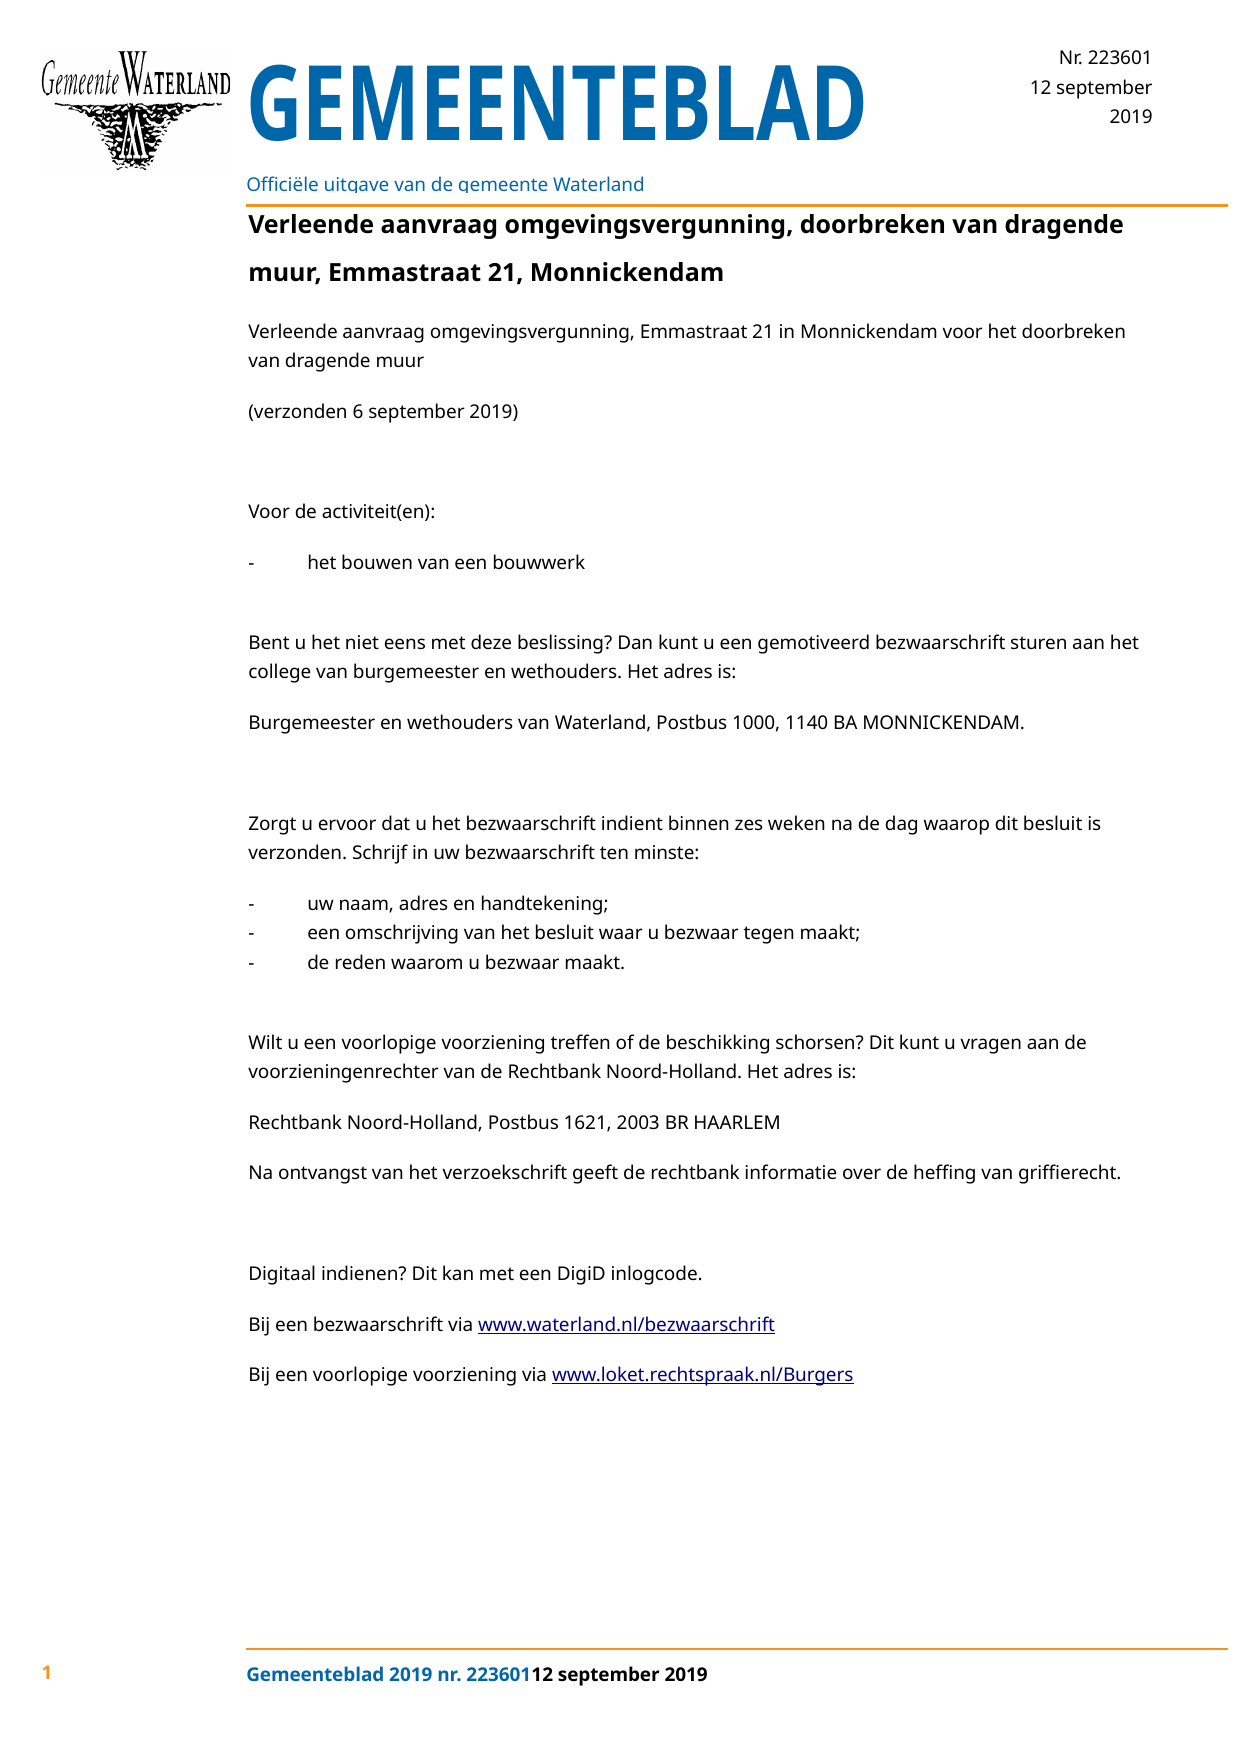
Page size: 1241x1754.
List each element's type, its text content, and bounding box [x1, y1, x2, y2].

text Verleende aanvraag omgevingsvergunning, Emmastraat 21 in Monnickendam voor het doorbreken van dragende muur [248, 318, 1152, 373]
list een omschrijving van het besluit waar u bezwaar tegen maakt; [248, 919, 1152, 945]
text Voor de activiteit(en): [248, 499, 1152, 524]
text (verzonden 6 september 2019) [248, 398, 1152, 424]
text Na ontvangst van het verzoekschrift geeft de rechtbank informatie over de heffing van griffierecht. [248, 1159, 1152, 1185]
text Rechtbank Noord-Holland, Postbus 1621, 2003 BR HAARLEM [248, 1109, 1152, 1135]
picture [41, 47, 231, 172]
text Bent u het niet eens met deze beslissing? Dan kunt u een gemotiveerd bezwaarschrift sturen aan het college van burgemeester en wethouders. Het adres is: [248, 629, 1152, 684]
text Verleende aanvraag omgevingsvergunning, doorbreken van dragende muur, Emmastraat 21, Monnickendam [248, 207, 1152, 288]
text Bij een voorlopige voorziening via www.loket.rechtspraak.nl/Burgers [248, 1361, 1152, 1387]
text Bij een bezwaarschrift via www.waterland.nl/bezwaarschrift [248, 1311, 1152, 1337]
list uw naam, adres en handtekening; [248, 890, 1152, 916]
text Zorgt u ervoor dat u het bezwaarschrift indient binnen zes weken na de dag waarop dit besluit is verzonden. Schrijf in uw bezwaarschrift ten minste: [248, 810, 1152, 865]
list de reden waarom u bezwaar maakt. [248, 949, 1152, 975]
list het bouwen van een bouwwerk [248, 549, 1152, 575]
text Wilt u een voorlopige voorziening treffen of de beschikking schorsen? Dit kunt u vragen aan de voorzieningenrechter van de Rechtbank Noord-Holland. Het adres is: [248, 1029, 1152, 1084]
text Burgemeester en wethouders van Waterland, Postbus 1000, 1140 BA MONNICKENDAM. [248, 709, 1152, 735]
text Digitaal indienen? Dit kan met een DigiD inlogcode. [248, 1260, 1152, 1286]
